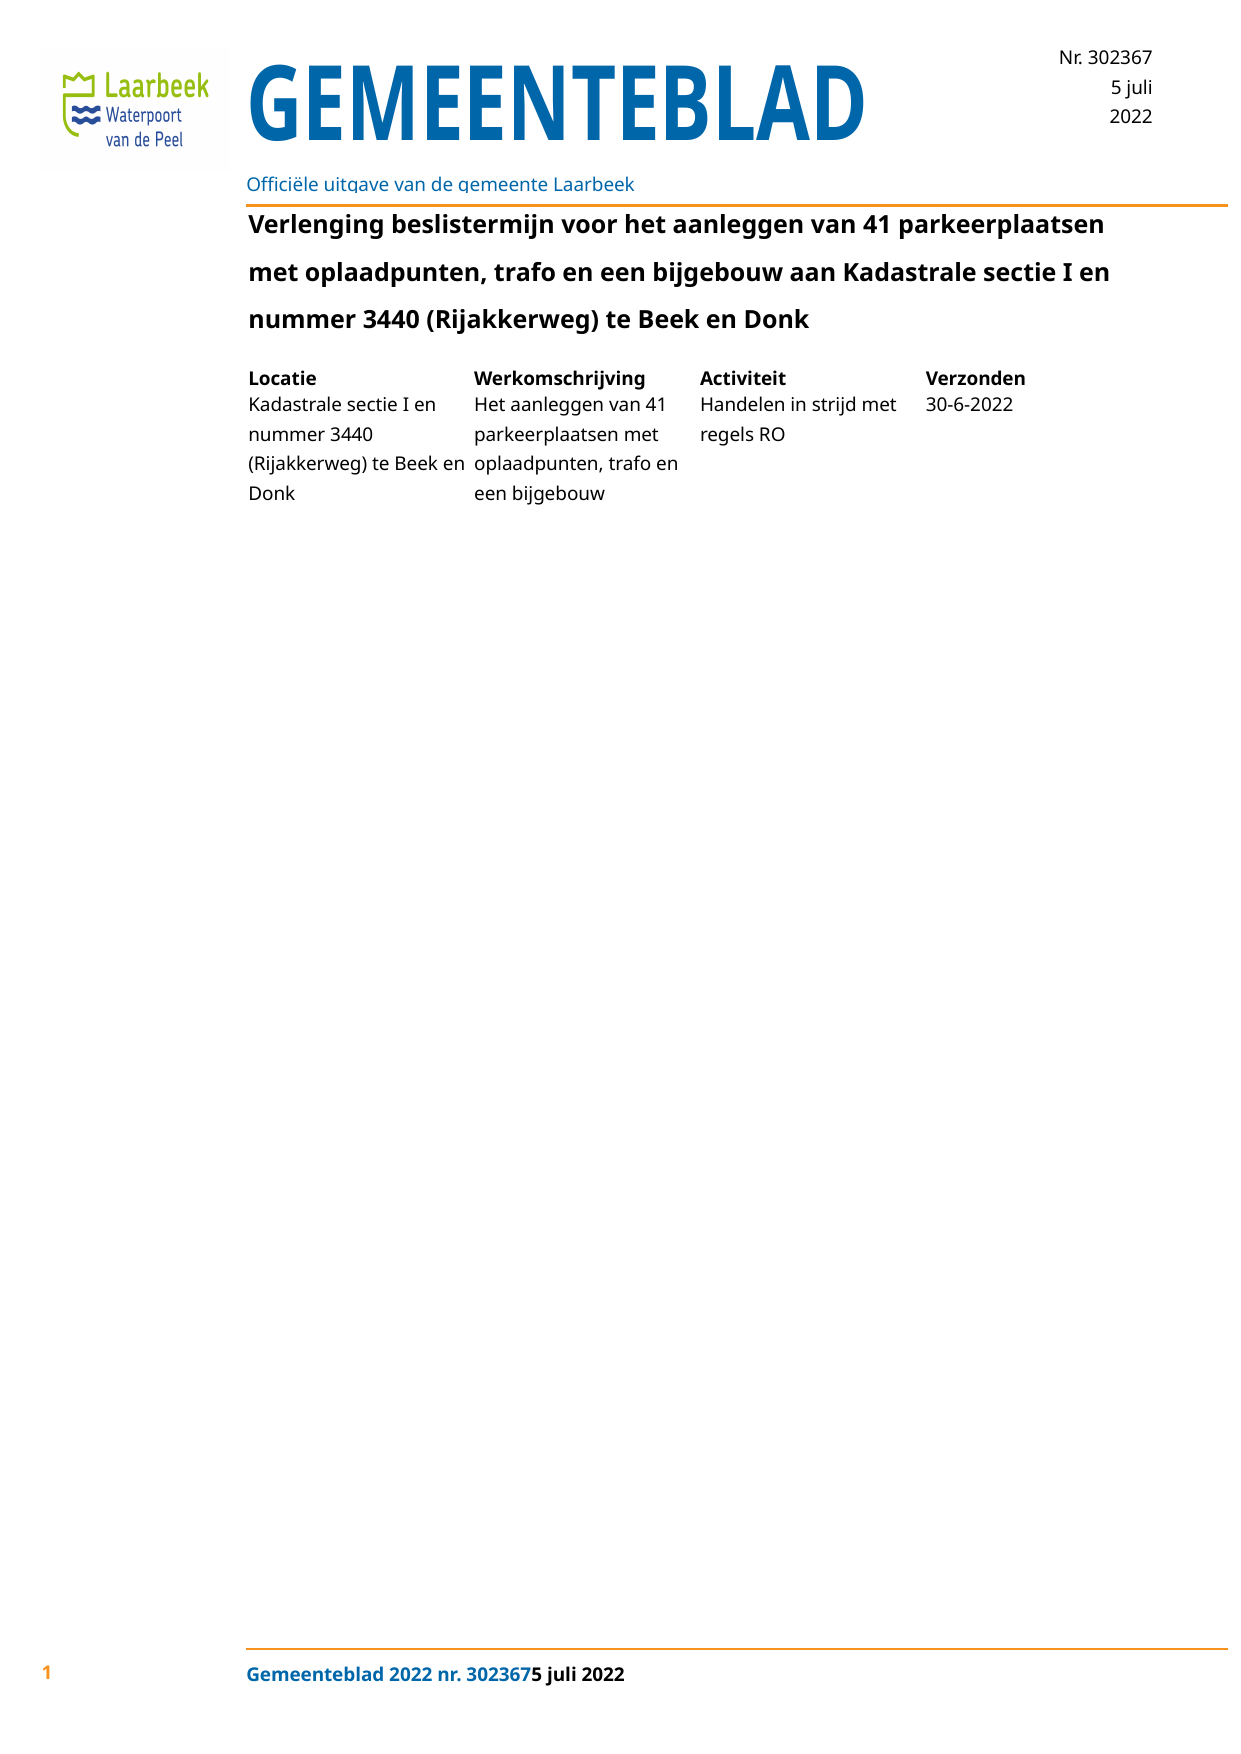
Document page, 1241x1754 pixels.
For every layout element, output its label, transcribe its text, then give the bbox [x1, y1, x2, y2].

table_cell Handelen in strijd met regels RO [700, 391, 926, 506]
table_header Verzonden [926, 366, 1152, 391]
table_cell Kadastrale sectie I en nummer 3440 (Rijakkerweg) te Beek en Donk [248, 391, 474, 506]
text Verlenging beslistermijn voor het aanleggen van 41 parkeerplaatsen met oplaadpunten, trafo en een bijgebouw aan Kadastrale sectie I en nummer 3440 (Rijakkerweg) te Beek en Donk [248, 207, 1152, 336]
table_cell Het aanleggen van 41 parkeerplaatsen met oplaadpunten, trafo en een bijgebouw [474, 391, 700, 506]
table_header Werkomschrijving [474, 366, 700, 391]
picture [41, 47, 231, 172]
table_header Locatie [248, 366, 474, 391]
table_header Activiteit [700, 366, 926, 391]
table_cell 30-6-2022 [926, 391, 1152, 506]
